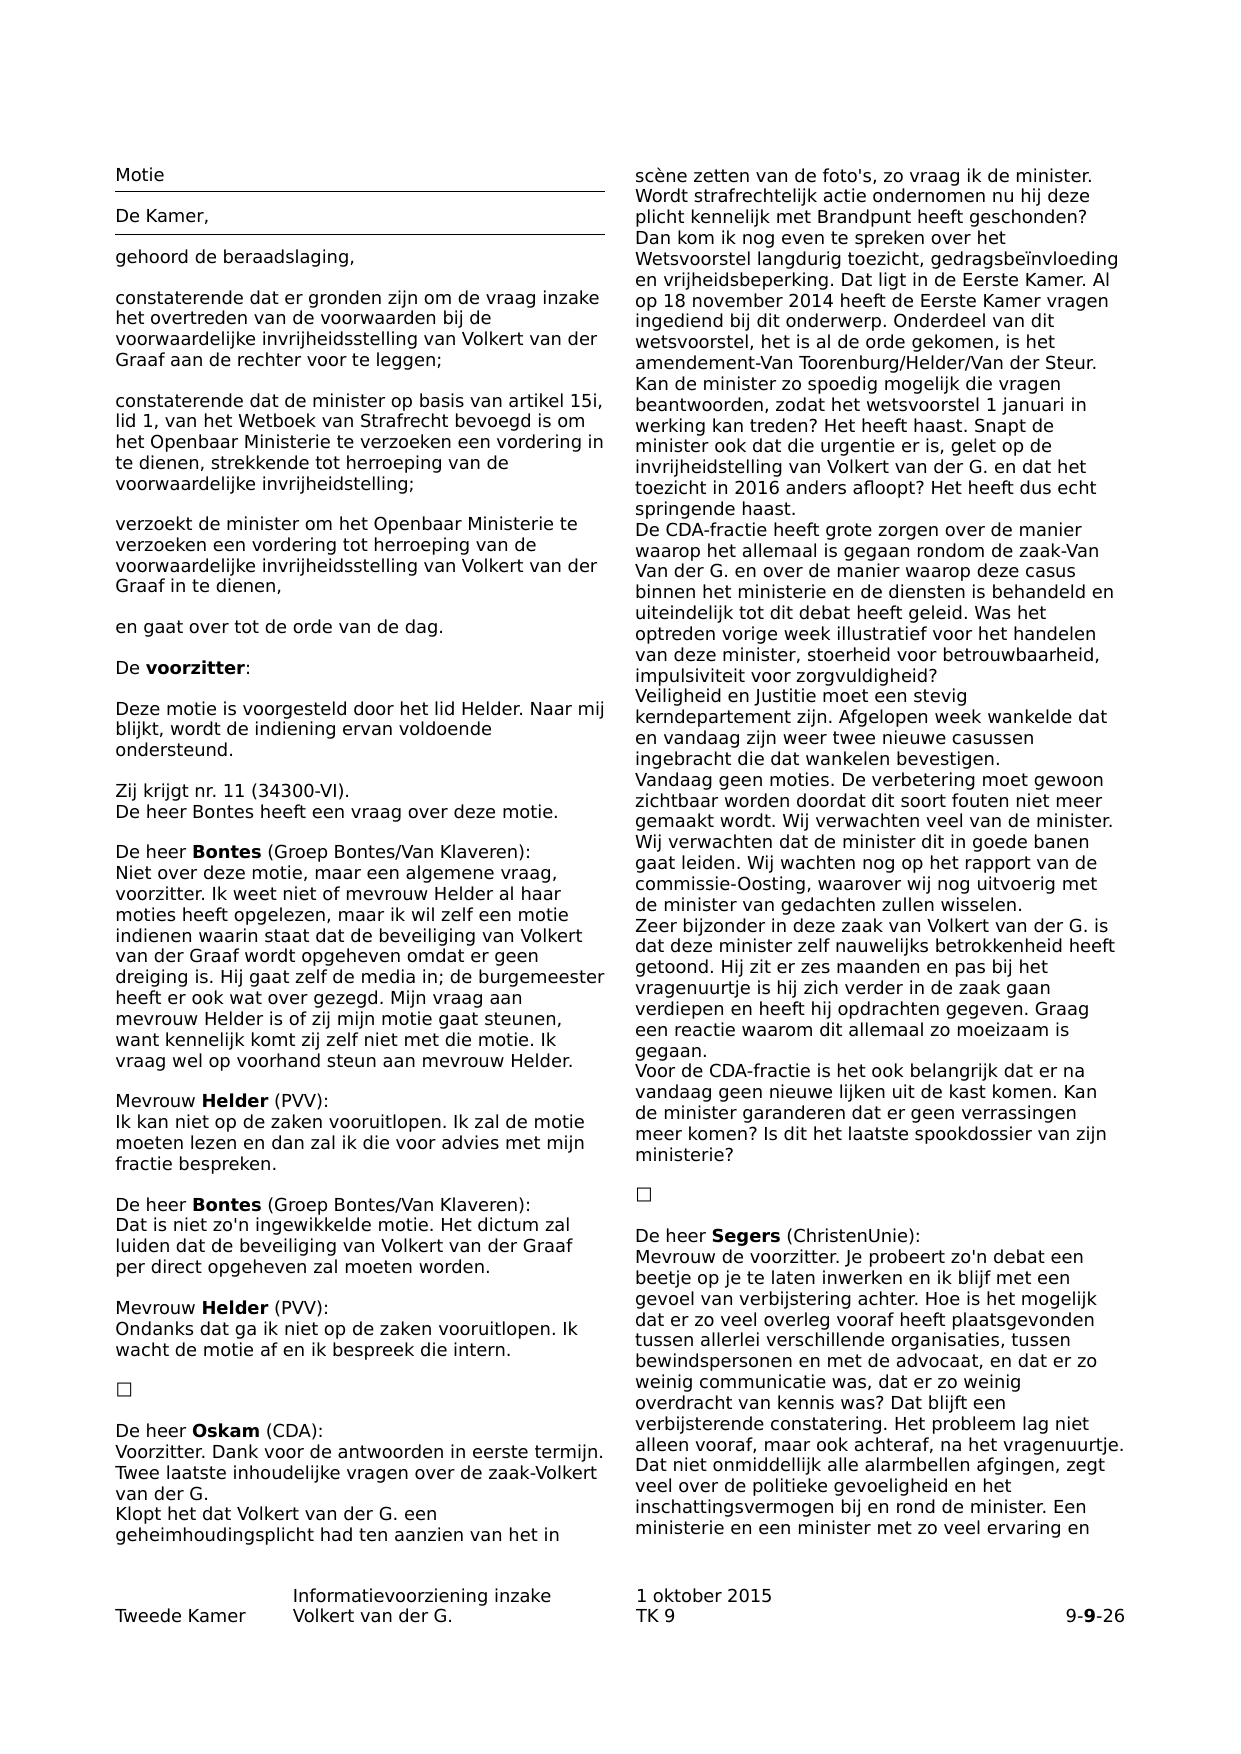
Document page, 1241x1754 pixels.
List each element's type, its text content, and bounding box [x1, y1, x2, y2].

text constaterende dat de minister op basis van artikel 15i, lid 1, van het Wetboek van Strafrecht bevoegd is om het Openbaar Ministerie te verzoeken een vordering in te dienen, strekkende tot herroeping van de voorwaardelijke invrijheidstelling; [115, 390, 605, 494]
text De Kamer, [115, 206, 605, 227]
text Vandaag geen moties. De verbetering moet gewoon zichtbaar worden doordat dit soort fouten niet meer gemaakt wordt. Wij verwachten veel van de minister. Wij verwachten dat de minister dit in goede banen gaat leiden. Wij wachten nog op het rapport van de commissie-Oosting, waarover wij nog uitvoerig met de minister van gedachten zullen wisselen. [635, 769, 1125, 915]
text De heer Bontes (Groep Bontes/Van Klaveren): [115, 1194, 605, 1215]
text Niet over deze motie, maar een algemene vraag, voorzitter. Ik weet niet of mevrouw Helder al haar moties heeft opgelezen, maar ik wil zelf een motie indienen waarin staat dat de beveiliging van Volkert van der Graaf wordt opgeheven omdat er geen dreiging is. Hij gaat zelf de media in; de burgemeester heeft er ook wat over gezegd. Mijn vraag aan mevrouw Helder is of zij mijn motie gaat steunen, want kennelijk komt zij zelf niet met die motie. Ik vraag wel op voorhand steun aan mevrouw Helder. [115, 863, 605, 1071]
text De heer Oskam (CDA): [115, 1421, 605, 1442]
text constaterende dat er gronden zijn om de vraag inzake het overtreden van de voorwaarden bij de voorwaardelijke invrijheidsstelling van Volkert van der Graaf aan de rechter voor te leggen; [115, 287, 605, 370]
text Klopt het dat Volkert van der G. een geheimhoudingsplicht had ten aanzien van het in [115, 1504, 605, 1546]
text Veiligheid en Justitie moet een stevig kerndepartement zijn. Afgelopen week wankelde dat en vandaag zijn weer twee nieuwe casussen ingebracht die dat wankelen bevestigen. [635, 686, 1125, 769]
text Ik kan niet op de zaken vooruitlopen. Ik zal de motie moeten lezen en dan zal ik die voor advies met mijn fractie bespreken. [115, 1112, 605, 1174]
text De heer Bontes (Groep Bontes/Van Klaveren): [115, 842, 605, 863]
text scène zetten van de foto's, zo vraag ik de minister. Wordt strafrechtelijk actie ondernomen nu hij deze plicht kennelijk met Brandpunt heeft geschonden? [635, 165, 1125, 228]
text Zij krijgt nr. 11 (34300-VI). [115, 781, 605, 801]
text Mevrouw Helder (PVV): [115, 1091, 605, 1112]
text Voor de CDA-fractie is het ook belangrijk dat er na vandaag geen nieuwe lijken uit de kast komen. Kan de minister garanderen dat er geen verrassingen meer komen? Is dit het laatste spookdossier van zijn ministerie? [635, 1061, 1125, 1165]
text De heer Bontes heeft een vraag over deze motie. [115, 801, 605, 822]
text Motie [115, 165, 605, 186]
text De heer Segers (ChristenUnie): [635, 1226, 1125, 1247]
text ⬜ [115, 1380, 605, 1401]
text gehoord de beraadslaging, [115, 247, 605, 267]
text verzoekt de minister om het Openbaar Ministerie te verzoeken een vordering tot herroeping van de voorwaardelijke invrijheidsstelling van Volkert van der Graaf in te dienen, [115, 514, 605, 597]
text en gaat over tot de orde van de dag. [115, 617, 605, 638]
text Dat is niet zo'n ingewikkelde motie. Het dictum zal luiden dat de beveiliging van Volkert van der Graaf per direct opgeheven zal moeten worden. [115, 1215, 605, 1278]
text De voorzitter: [115, 658, 605, 678]
text Deze motie is voorgesteld door het lid Helder. Naar mij blijkt, wordt de indiening ervan voldoende ondersteund. [115, 698, 605, 761]
text De CDA-fractie heeft grote zorgen over de manier waarop het allemaal is gegaan rondom de zaak-Van Van der G. en over de manier waarop deze casus binnen het ministerie en de diensten is behandeld en uiteindelijk tot dit debat heeft geleid. Was het optreden vorige week illustratief voor het handelen van deze minister, stoerheid voor betrouwbaarheid, impulsiviteit voor zorgvuldigheid? [635, 519, 1125, 686]
text Mevrouw Helder (PVV): [115, 1298, 605, 1318]
text ⬜ [635, 1185, 1125, 1206]
text Zeer bijzonder in deze zaak van Volkert van der G. is dat deze minister zelf nauwelijks betrokkenheid heeft getoond. Hij zit er zes maanden en pas bij het vragenuurtje is hij zich verder in de zaak gaan verdiepen en heeft hij opdrachten gegeven. Graag een reactie waarom dit allemaal zo moeizaam is gegaan. [635, 915, 1125, 1061]
text Dan kom ik nog even te spreken over het Wetsvoorstel langdurig toezicht, gedragsbeïnvloeding en vrijheidsbeperking. Dat ligt in de Eerste Kamer. Al op 18 november 2014 heeft de Eerste Kamer vragen ingediend bij dit onderwerp. Onderdeel van dit wetsvoorstel, het is al de orde gekomen, is het amendement-Van Toorenburg/Helder/Van der Steur. Kan de minister zo spoedig mogelijk die vragen beantwoorden, zodat het wetsvoorstel 1 januari in werking kan treden? Het heeft haast. Snapt de minister ook dat die urgentie er is, gelet op de invrijheidstelling van Volkert van der G. en dat het toezicht in 2016 anders afloopt? Het heeft dus echt springende haast. [635, 228, 1125, 519]
text Voorzitter. Dank voor de antwoorden in eerste termijn. Twee laatste inhoudelijke vragen over de zaak-Volkert van der G. [115, 1442, 605, 1504]
text Ondanks dat ga ik niet op de zaken vooruitlopen. Ik wacht de motie af en ik bespreek die intern. [115, 1318, 605, 1360]
text Mevrouw de voorzitter. Je probeert zo'n debat een beetje op je te laten inwerken en ik blijf met een gevoel van verbijstering achter. Hoe is het mogelijk dat er zo veel overleg vooraf heeft plaatsgevonden tussen allerlei verschillende organisaties, tussen bewindspersonen en met de advocaat, en dat er zo weinig communicatie was, dat er zo weinig overdracht van kennis was? Dat blijft een verbijsterende constatering. Het probleem lag niet alleen vooraf, maar ook achteraf, na het vragenuurtje. Dat niet onmiddellijk alle alarmbellen afgingen, zegt veel over de politieke gevoeligheid en het inschattingsvermogen bij en rond de minister. Een ministerie en een minister met zo veel ervaring en [635, 1247, 1125, 1538]
